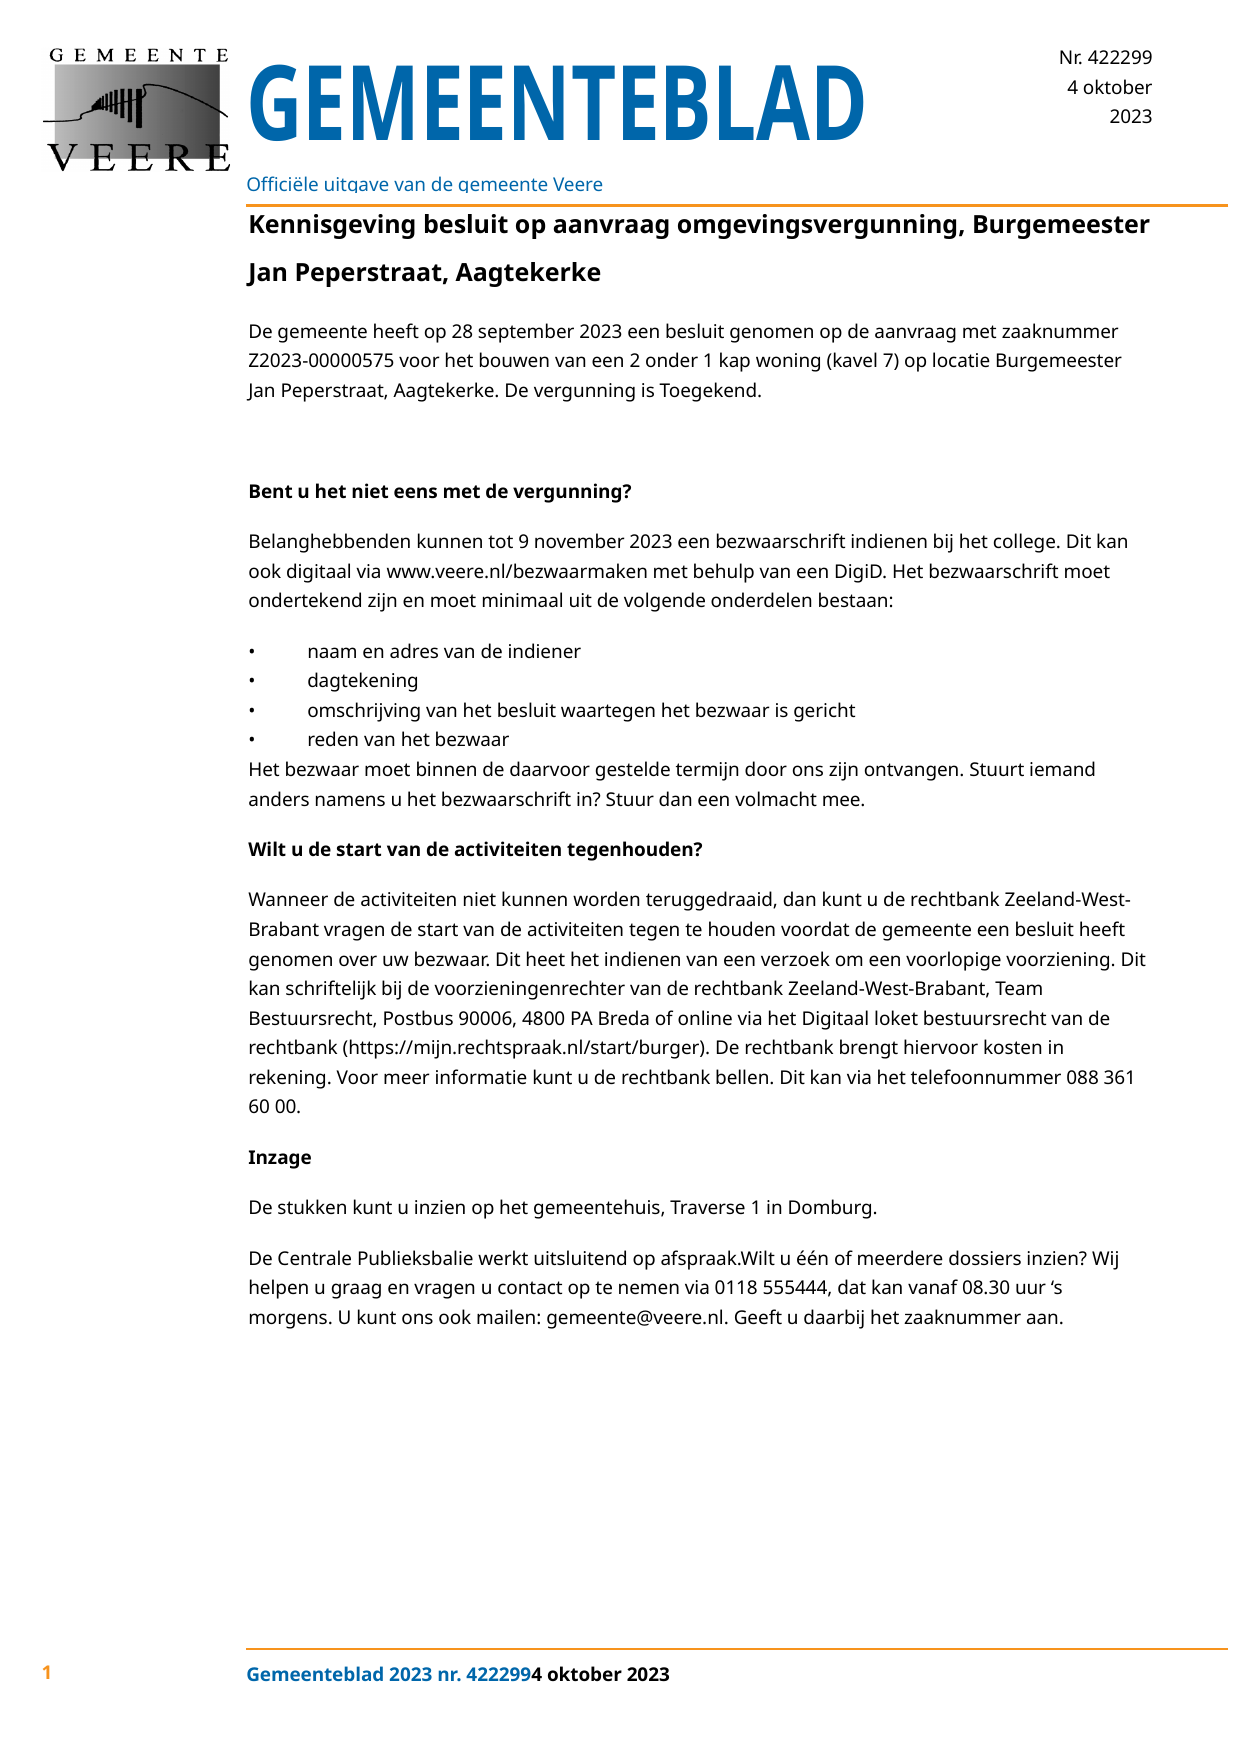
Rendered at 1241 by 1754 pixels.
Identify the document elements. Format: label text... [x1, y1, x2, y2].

text Inzage [248, 1144, 1152, 1170]
text De gemeente heeft op 28 september 2023 een besluit genomen op de aanvraag met zaaknummer Z2023-00000575 voor het bouwen van een 2 onder 1 kap woning (kavel 7) op locatie Burgemeester Jan Peperstraat, Aagtekerke. De vergunning is Toegekend. [248, 318, 1152, 403]
text Wilt u de start van de activiteiten tegenhouden? [248, 836, 1152, 862]
list dagtekening [248, 667, 1152, 693]
list naam en adres van de indiener [248, 638, 1152, 664]
text De stukken kunt u inzien op het gemeentehuis, Traverse 1 in Domburg. [248, 1194, 1152, 1220]
text Bent u het niet eens met de vergunning? [248, 478, 1152, 504]
list omschrijving van het besluit waartegen het bezwaar is gericht [248, 697, 1152, 723]
text Belanghebbenden kunnen tot 9 november 2023 een bezwaarschrift indienen bij het college. Dit kan ook digitaal via www.veere.nl/bezwaarmaken met behulp van een DigiD. Het bezwaarschrift moet ondertekend zijn en moet minimaal uit de volgende onderdelen bestaan: [248, 528, 1152, 613]
list reden van het bezwaar [248, 727, 1152, 752]
picture [41, 47, 231, 172]
text Wanneer de activiteiten niet kunnen worden teruggedraaid, dan kunt u de rechtbank Zeeland-West-Brabant vragen de start van de activiteiten tegen te houden voordat de gemeente een besluit heeft genomen over uw bezwaar. Dit heet het indienen van een verzoek om een voorlopige voorziening. Dit kan schriftelijk bij de voorzieningenrechter van de rechtbank Zeeland-West-Brabant, Team Bestuursrecht, Postbus 90006, 4800 PA Breda of online via het Digitaal loket bestuursrecht van de rechtbank (https://mijn.rechtspraak.nl/start/burger). De rechtbank brengt hiervoor kosten in rekening. Voor meer informatie kunt u de rechtbank bellen. Dit kan via het telefoonnummer 088 361 60 00. [248, 887, 1152, 1119]
text Kennisgeving besluit op aanvraag omgevingsvergunning, Burgemeester Jan Peperstraat, Aagtekerke [248, 207, 1152, 288]
text De Centrale Publieksbalie werkt uitsluitend op afspraak.Wilt u één of meerdere dossiers inzien? Wij helpen u graag en vragen u contact op te nemen via 0118 555444, dat kan vanaf 08.30 uur ‘s morgens. U kunt ons ook mailen: gemeente@veere.nl. Geeft u daarbij het zaaknummer aan. [248, 1245, 1152, 1330]
text Het bezwaar moet binnen de daarvoor gestelde termijn door ons zijn ontvangen. Stuurt iemand anders namens u het bezwaarschrift in? Stuur dan een volmacht mee. [248, 756, 1152, 812]
